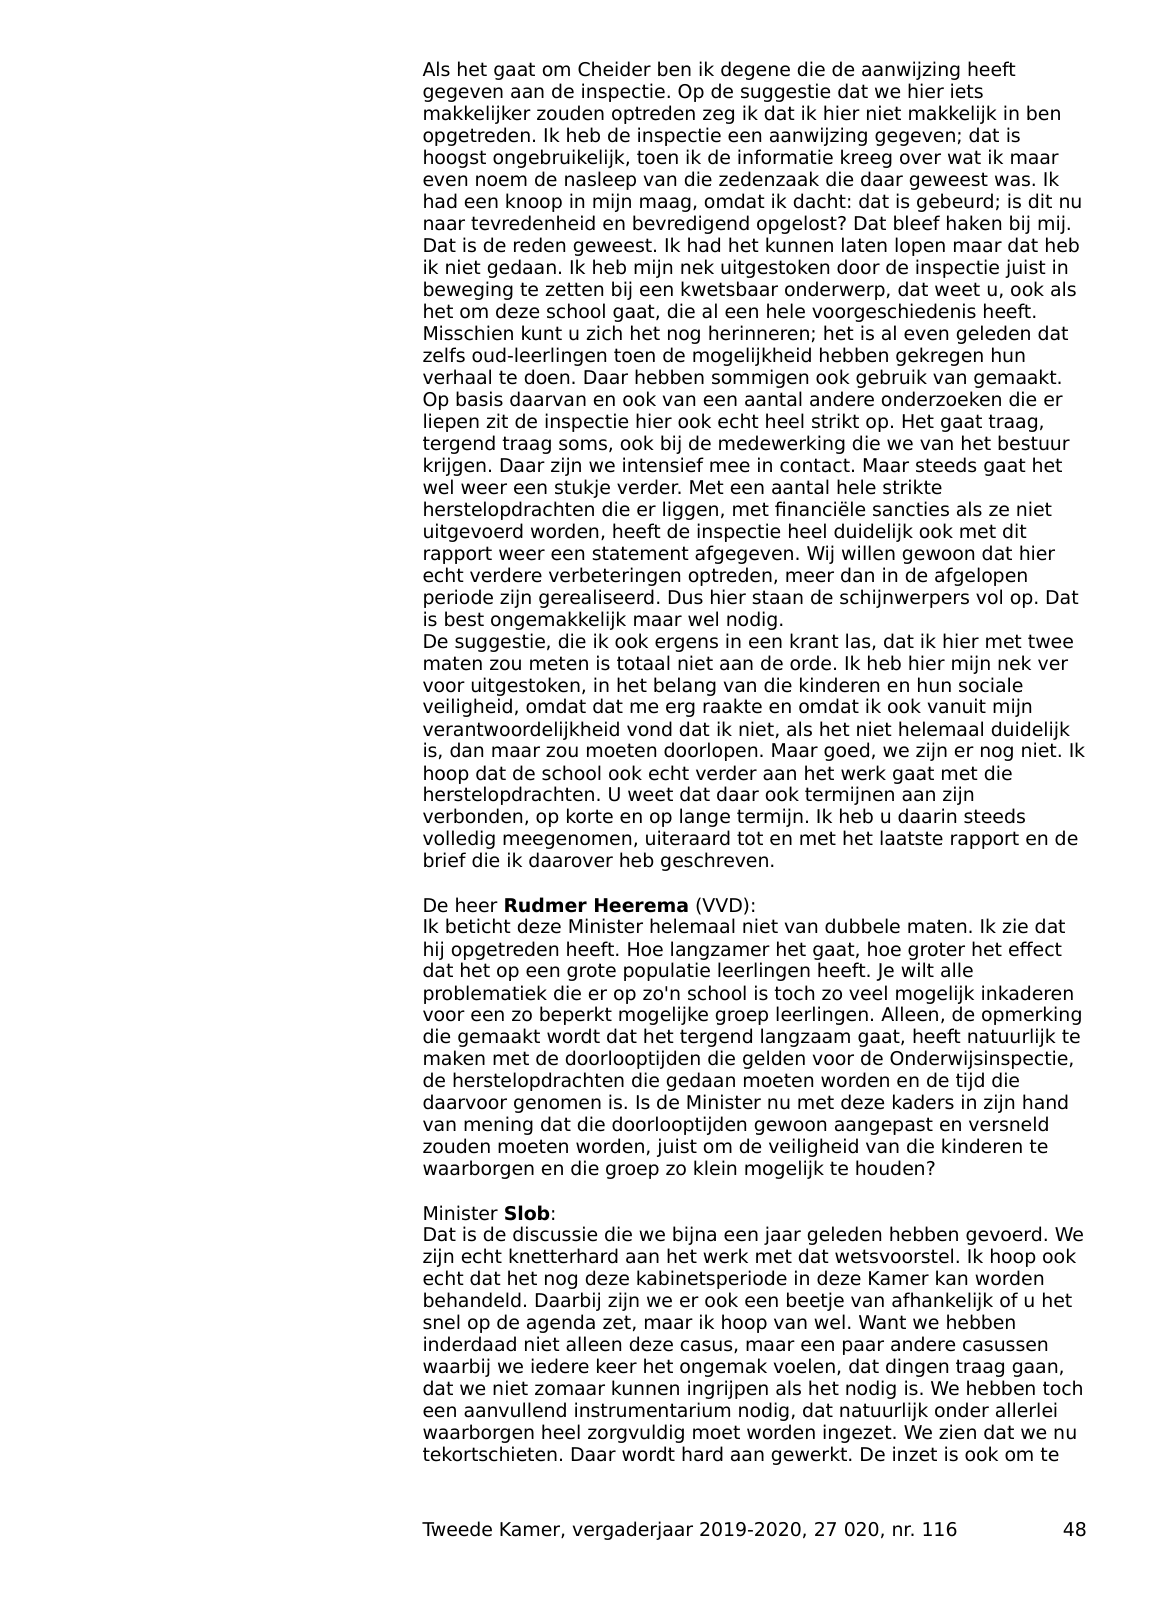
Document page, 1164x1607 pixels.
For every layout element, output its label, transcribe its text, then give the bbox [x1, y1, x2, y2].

text Als het gaat om Cheider ben ik degene die de aanwijzing heeft gegeven aan de inspectie. Op de suggestie dat we hier iets makkelijker zouden optreden zeg ik dat ik hier niet makkelijk in ben opgetreden. Ik heb de inspectie een aanwijzing gegeven; dat is hoogst ongebruikelijk, toen ik de informatie kreeg over wat ik maar even noem de nasleep van die zedenzaak die daar geweest was. Ik had een knoop in mijn maag, omdat ik dacht: dat is gebeurd; is dit nu naar tevredenheid en bevredigend opgelost? Dat bleef haken bij mij. Dat is de reden geweest. Ik had het kunnen laten lopen maar dat heb ik niet gedaan. Ik heb mijn nek uitgestoken door de inspectie juist in beweging te zetten bij een kwetsbaar onderwerp, dat weet u, ook als het om deze school gaat, die al een hele voorgeschiedenis heeft. Misschien kunt u zich het nog herinneren; het is al even geleden dat zelfs oud-leerlingen toen de mogelijkheid hebben gekregen hun verhaal te doen. Daar hebben sommigen ook gebruik van gemaakt. [422, 59, 1087, 389]
text Minister Slob: [422, 1202, 1087, 1224]
text Op basis daarvan en ook van een aantal andere onderzoeken die er liepen zit de inspectie hier ook echt heel strikt op. Het gaat traag, tergend traag soms, ook bij de medewerking die we van het bestuur krijgen. Daar zijn we intensief mee in contact. Maar steeds gaat het wel weer een stukje verder. Met een aantal hele strikte herstelopdrachten die er liggen, met financiële sancties als ze niet uitgevoerd worden, heeft de inspectie heel duidelijk ook met dit rapport weer een statement afgegeven. Wij willen gewoon dat hier echt verdere verbeteringen optreden, meer dan in de afgelopen periode zijn gerealiseerd. Dus hier staan de schijnwerpers vol op. Dat is best ongemakkelijk maar wel nodig. [422, 389, 1087, 631]
text De suggestie, die ik ook ergens in een krant las, dat ik hier met twee maten zou meten is totaal niet aan de orde. Ik heb hier mijn nek ver voor uitgestoken, in het belang van die kinderen en hun sociale veiligheid, omdat dat me erg raakte en omdat ik ook vanuit mijn verantwoordelijkheid vond dat ik niet, als het niet helemaal duidelijk is, dan maar zou moeten doorlopen. Maar goed, we zijn er nog niet. Ik hoop dat de school ook echt verder aan het werk gaat met die herstelopdrachten. U weet dat daar ook termijnen aan zijn verbonden, op korte en op lange termijn. Ik heb u daarin steeds volledig meegenomen, uiteraard tot en met het laatste rapport en de brief die ik daarover heb geschreven. [422, 631, 1087, 872]
text De heer Rudmer Heerema (VVD): [422, 894, 1087, 916]
text Dat is de discussie die we bijna een jaar geleden hebben gevoerd. We zijn echt knetterhard aan het werk met dat wetsvoorstel. Ik hoop ook echt dat het nog deze kabinetsperiode in deze Kamer kan worden behandeld. Daarbij zijn we er ook een beetje van afhankelijk of u het snel op de agenda zet, maar ik hoop van wel. Want we hebben inderdaad niet alleen deze casus, maar een paar andere casussen waarbij we iedere keer het ongemak voelen, dat dingen traag gaan, dat we niet zomaar kunnen ingrijpen als het nodig is. We hebben toch een aanvullend instrumentarium nodig, dat natuurlijk onder allerlei waarborgen heel zorgvuldig moet worden ingezet. We zien dat we nu tekortschieten. Daar wordt hard aan gewerkt. De inzet is ook om te [422, 1224, 1087, 1466]
text Ik beticht deze Minister helemaal niet van dubbele maten. Ik zie dat hij opgetreden heeft. Hoe langzamer het gaat, hoe groter het effect dat het op een grote populatie leerlingen heeft. Je wilt alle problematiek die er op zo'n school is toch zo veel mogelijk inkaderen voor een zo beperkt mogelijke groep leerlingen. Alleen, de opmerking die gemaakt wordt dat het tergend langzaam gaat, heeft natuurlijk te maken met de doorlooptijden die gelden voor de Onderwijsinspectie, de herstelopdrachten die gedaan moeten worden en de tijd die daarvoor genomen is. Is de Minister nu met deze kaders in zijn hand van mening dat die doorlooptijden gewoon aangepast en versneld zouden moeten worden, juist om de veiligheid van die kinderen te waarborgen en die groep zo klein mogelijk te houden? [422, 916, 1087, 1180]
